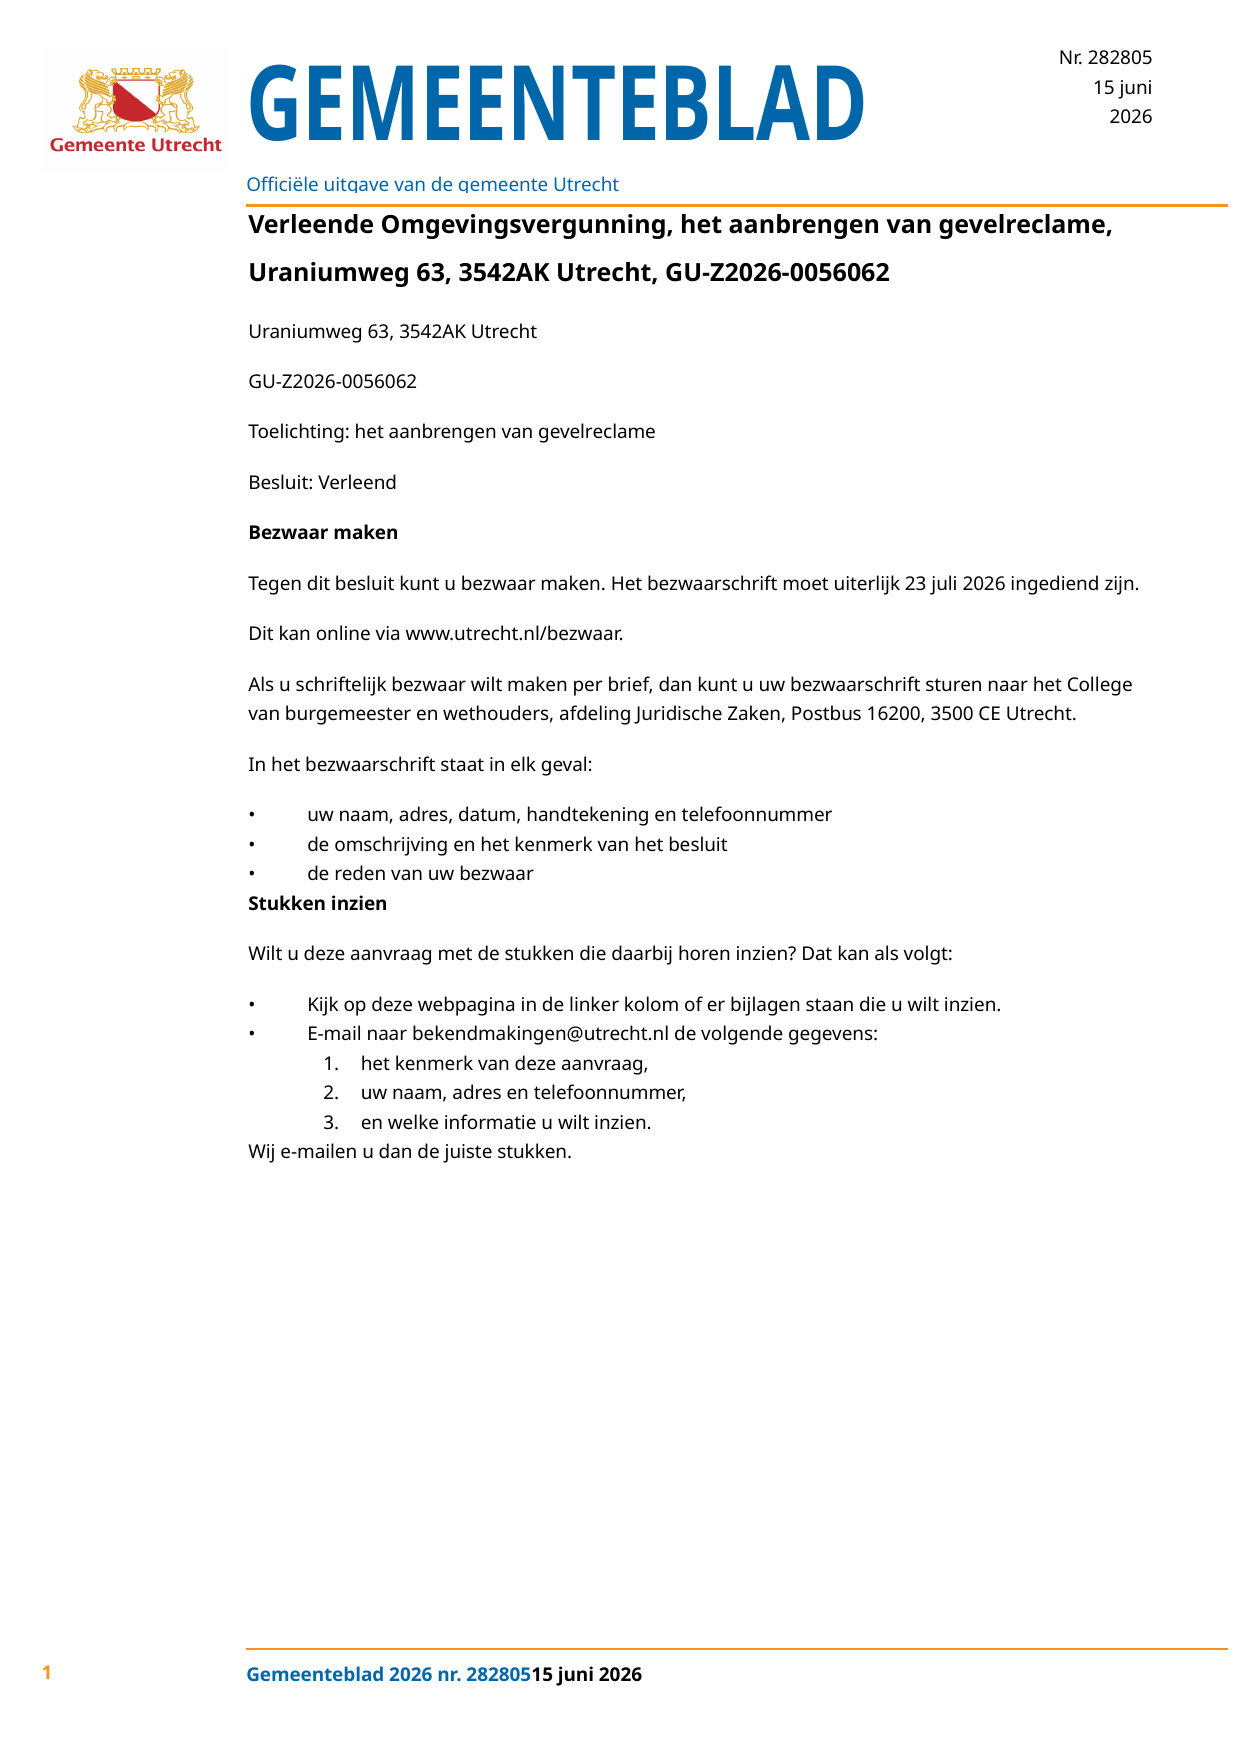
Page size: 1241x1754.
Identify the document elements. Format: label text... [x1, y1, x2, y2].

text Toelichting: het aanbrengen van gevelreclame [248, 419, 1152, 444]
text Uraniumweg 63, 3542AK Utrecht [248, 318, 1152, 344]
text GU-Z2026-0056062 [248, 368, 1152, 394]
text Verleende Omgevingsvergunning, het aanbrengen van gevelreclame, Uraniumweg 63, 3542AK Utrecht, GU-Z2026-0056062 [248, 207, 1152, 288]
list de omschrijving en het kenmerk van het besluit [248, 831, 1152, 857]
text Besluit: Verleend [248, 469, 1152, 495]
list Kijk op deze webpagina in de linker kolom of er bijlagen staan die u wilt inzien. [248, 991, 1152, 1017]
list het kenmerk van deze aanvraag, [323, 1050, 1152, 1076]
text Wilt u deze aanvraag met de stukken die daarbij horen inzien? Dat kan als volgt: [248, 940, 1152, 966]
list uw naam, adres, datum, handtekening en telefoonnummer [248, 801, 1152, 827]
text Stukken inzien [248, 890, 1152, 916]
text Dit kan online via www.utrecht.nl/bezwaar. [248, 620, 1152, 646]
list uw naam, adres en telefoonnummer, [323, 1079, 1152, 1105]
list en welke informatie u wilt inzien. [323, 1109, 1152, 1135]
text Wij e-mailen u dan de juiste stukken. [248, 1139, 1152, 1164]
picture [41, 47, 231, 172]
text Tegen dit besluit kunt u bezwaar maken. Het bezwaarschrift moet uiterlijk 23 juli 2026 ingediend zijn. [248, 570, 1152, 596]
text In het bezwaarschrift staat in elk geval: [248, 751, 1152, 777]
list E-mail naar bekendmakingen@utrecht.nl de volgende gegevens: [248, 1020, 1152, 1046]
list de reden van uw bezwaar [248, 860, 1152, 886]
text Bezwaar maken [248, 519, 1152, 545]
text Als u schriftelijk bezwaar wilt maken per brief, dan kunt u uw bezwaarschrift sturen naar het College van burgemeester en wethouders, afdeling Juridische Zaken, Postbus 16200, 3500 CE Utrecht. [248, 671, 1152, 726]
